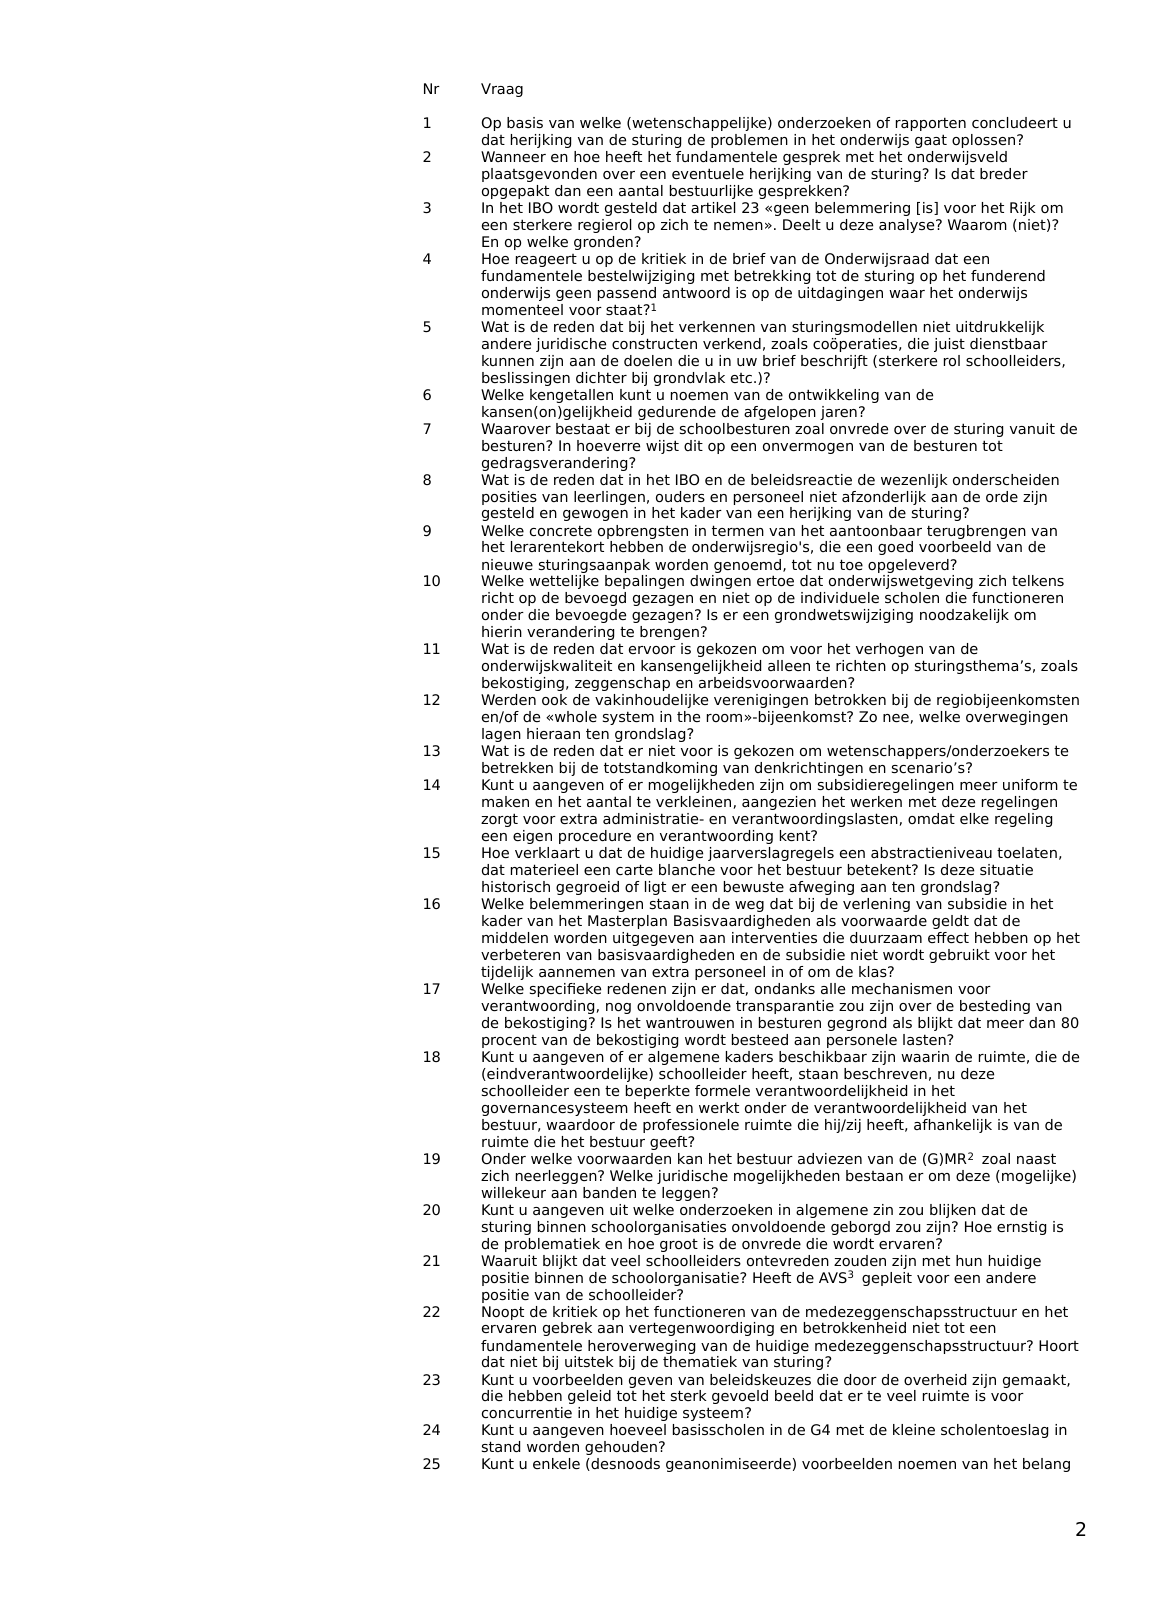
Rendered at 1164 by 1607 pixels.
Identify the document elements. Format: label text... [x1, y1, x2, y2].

table_cell 20 [422, 1202, 475, 1252]
table_cell Kunt u voorbeelden geven van beleidskeuzes die door de overheid zijn gemaakt, die hebben geleid tot het sterk gevoeld beeld dat er te veel ruimte is voor concurrentie in het huidige systeem? [475, 1371, 1087, 1422]
table_cell Kunt u aangeven uit welke onderzoeken in algemene zin zou blijken dat de sturing binnen schoolorganisaties onvoldoende geborgd zou zijn? Hoe ernstig is de problematiek en hoe groot is de onvrede die wordt ervaren? [475, 1202, 1087, 1252]
table_cell In het IBO wordt gesteld dat artikel 23 «geen belemmering [is] voor het Rijk om een sterkere regierol op zich te nemen». Deelt u deze analyse? Waarom (niet)? En op welke gronden? [475, 200, 1087, 251]
table_cell Hoe reageert u op de kritiek in de brief van de Onderwijsraad dat een fundamentele bestelwijziging met betrekking tot de sturing op het funderend onderwijs geen passend antwoord is op de uitdagingen waar het onderwijs momenteel voor staat?1 [475, 251, 1087, 319]
table_cell 24 [422, 1422, 475, 1456]
table_cell 10 [422, 573, 475, 641]
table_cell 19 [422, 1151, 475, 1202]
table_cell [475, 98, 1087, 115]
table_cell Kunt u aangeven of er algemene kaders beschikbaar zijn waarin de ruimte, die de (eindverantwoordelijke) schoolleider heeft, staan beschreven, nu deze schoolleider een te beperkte formele verantwoordelijkheid in het governancesysteem heeft en werkt onder de verantwoordelijkheid van het bestuur, waardoor de professionele ruimte die hij/zij heeft, afhankelijk is van de ruimte die het bestuur geeft? [475, 1049, 1087, 1151]
table_cell Kunt u aangeven hoeveel basisscholen in de G4 met de kleine scholentoeslag in stand worden gehouden? [475, 1422, 1087, 1456]
table_cell 23 [422, 1371, 475, 1422]
table_cell 12 [422, 692, 475, 743]
table_cell Welke belemmeringen staan in de weg dat bij de verlening van subsidie in het kader van het Masterplan Basisvaardigheden als voorwaarde geldt dat de middelen worden uitgegeven aan interventies die duurzaam effect hebben op het verbeteren van basisvaardigheden en de subsidie niet wordt gebruikt voor het tijdelijk aannemen van extra personeel in of om de klas? [475, 896, 1087, 981]
table_cell Welke kengetallen kunt u noemen van de ontwikkeling van de kansen(on)gelijkheid gedurende de afgelopen jaren? [475, 387, 1087, 421]
table_cell 9 [422, 523, 475, 573]
table_cell 4 [422, 251, 475, 319]
table_cell 16 [422, 896, 475, 981]
table_cell Wanneer en hoe heeft het fundamentele gesprek met het onderwijsveld plaatsgevonden over een eventuele herijking van de sturing? Is dat breder opgepakt dan een aantal bestuurlijke gesprekken? [475, 149, 1087, 200]
table_cell 6 [422, 387, 475, 421]
table_header Vraag [475, 81, 1087, 98]
table_cell 1 [422, 115, 475, 149]
table_cell Kunt u enkele (desnoods geanonimiseerde) voorbeelden noemen van het belang [475, 1456, 1087, 1473]
table_cell 3 [422, 200, 475, 251]
table_cell Wat is de reden dat in het IBO en de beleidsreactie de wezenlijk onderscheiden posities van leerlingen, ouders en personeel niet afzonderlijk aan de orde zijn gesteld en gewogen in het kader van een herijking van de sturing? [475, 471, 1087, 522]
table_cell 15 [422, 845, 475, 896]
table_cell 2 [422, 149, 475, 200]
table_cell Welke wettelijke bepalingen dwingen ertoe dat onderwijswetgeving zich telkens richt op de bevoegd gezagen en niet op de individuele scholen die functioneren onder die bevoegde gezagen? Is er een grondwetswijziging noodzakelijk om hierin verandering te brengen? [475, 573, 1087, 641]
table_cell 14 [422, 777, 475, 845]
table_cell 5 [422, 319, 475, 387]
table_cell Welke concrete opbrengsten in termen van het aantoonbaar terugbrengen van het lerarentekort hebben de onderwijsregio's, die een goed voorbeeld van de nieuwe sturingsaanpak worden genoemd, tot nu toe opgeleverd? [475, 523, 1087, 573]
table_cell Wat is de reden dat er niet voor is gekozen om wetenschappers/onderzoekers te betrekken bij de totstandkoming van denkrichtingen en scenario’s? [475, 743, 1087, 777]
table_cell 18 [422, 1049, 475, 1151]
table_cell 7 [422, 421, 475, 471]
table_cell Waaruit blijkt dat veel schoolleiders ontevreden zouden zijn met hun huidige positie binnen de schoolorganisatie? Heeft de AVS3 gepleit voor een andere positie van de schoolleider? [475, 1253, 1087, 1303]
table_cell 17 [422, 981, 475, 1049]
table_cell Wat is de reden dat bij het verkennen van sturingsmodellen niet uitdrukkelijk andere juridische constructen verkend, zoals coöperaties, die juist dienstbaar kunnen zijn aan de doelen die u in uw brief beschrijft (sterkere rol schoolleiders, beslissingen dichter bij grondvlak etc.)? [475, 319, 1087, 387]
table_cell Hoe verklaart u dat de huidige jaarverslagregels een abstractieniveau toelaten, dat materieel een carte blanche voor het bestuur betekent? Is deze situatie historisch gegroeid of ligt er een bewuste afweging aan ten grondslag? [475, 845, 1087, 896]
table_cell 21 [422, 1253, 475, 1303]
table_cell Welke specifieke redenen zijn er dat, ondanks alle mechanismen voor verantwoording, nog onvoldoende transparantie zou zijn over de besteding van de bekostiging? Is het wantrouwen in besturen gegrond als blijkt dat meer dan 80 procent van de bekostiging wordt besteed aan personele lasten? [475, 981, 1087, 1049]
table_cell Op basis van welke (wetenschappelijke) onderzoeken of rapporten concludeert u dat herijking van de sturing de problemen in het onderwijs gaat oplossen? [475, 115, 1087, 149]
table_cell Waarover bestaat er bij de schoolbesturen zoal onvrede over de sturing vanuit de besturen? In hoeverre wijst dit op een onvermogen van de besturen tot gedragsverandering? [475, 421, 1087, 471]
table_cell Onder welke voorwaarden kan het bestuur adviezen van de (G)MR2 zoal naast zich neerleggen? Welke juridische mogelijkheden bestaan er om deze (mogelijke) willekeur aan banden te leggen? [475, 1151, 1087, 1202]
table_cell Kunt u aangeven of er mogelijkheden zijn om subsidieregelingen meer uniform te maken en het aantal te verkleinen, aangezien het werken met deze regelingen zorgt voor extra administratie- en verantwoordingslasten, omdat elke regeling een eigen procedure en verantwoording kent? [475, 777, 1087, 845]
table_cell Wat is de reden dat ervoor is gekozen om voor het verhogen van de onderwijskwaliteit en kansengelijkheid alleen te richten op sturingsthema’s, zoals bekostiging, zeggenschap en arbeidsvoorwaarden? [475, 641, 1087, 692]
table_cell [422, 98, 475, 115]
table_header Nr [422, 81, 475, 98]
table_cell Noopt de kritiek op het functioneren van de medezeggenschapsstructuur en het ervaren gebrek aan vertegenwoordiging en betrokkenheid niet tot een fundamentele heroverweging van de huidige medezeggenschapsstructuur? Hoort dat niet bij uitstek bij de thematiek van sturing? [475, 1304, 1087, 1371]
table_cell 25 [422, 1456, 475, 1473]
table_cell 22 [422, 1304, 475, 1371]
table_cell 13 [422, 743, 475, 777]
table_cell 8 [422, 471, 475, 522]
table_cell Werden ook de vakinhoudelijke verenigingen betrokken bij de regiobijeenkomsten en/of de «whole system in the room»-bijeenkomst? Zo nee, welke overwegingen lagen hieraan ten grondslag? [475, 692, 1087, 743]
table_cell 11 [422, 641, 475, 692]
